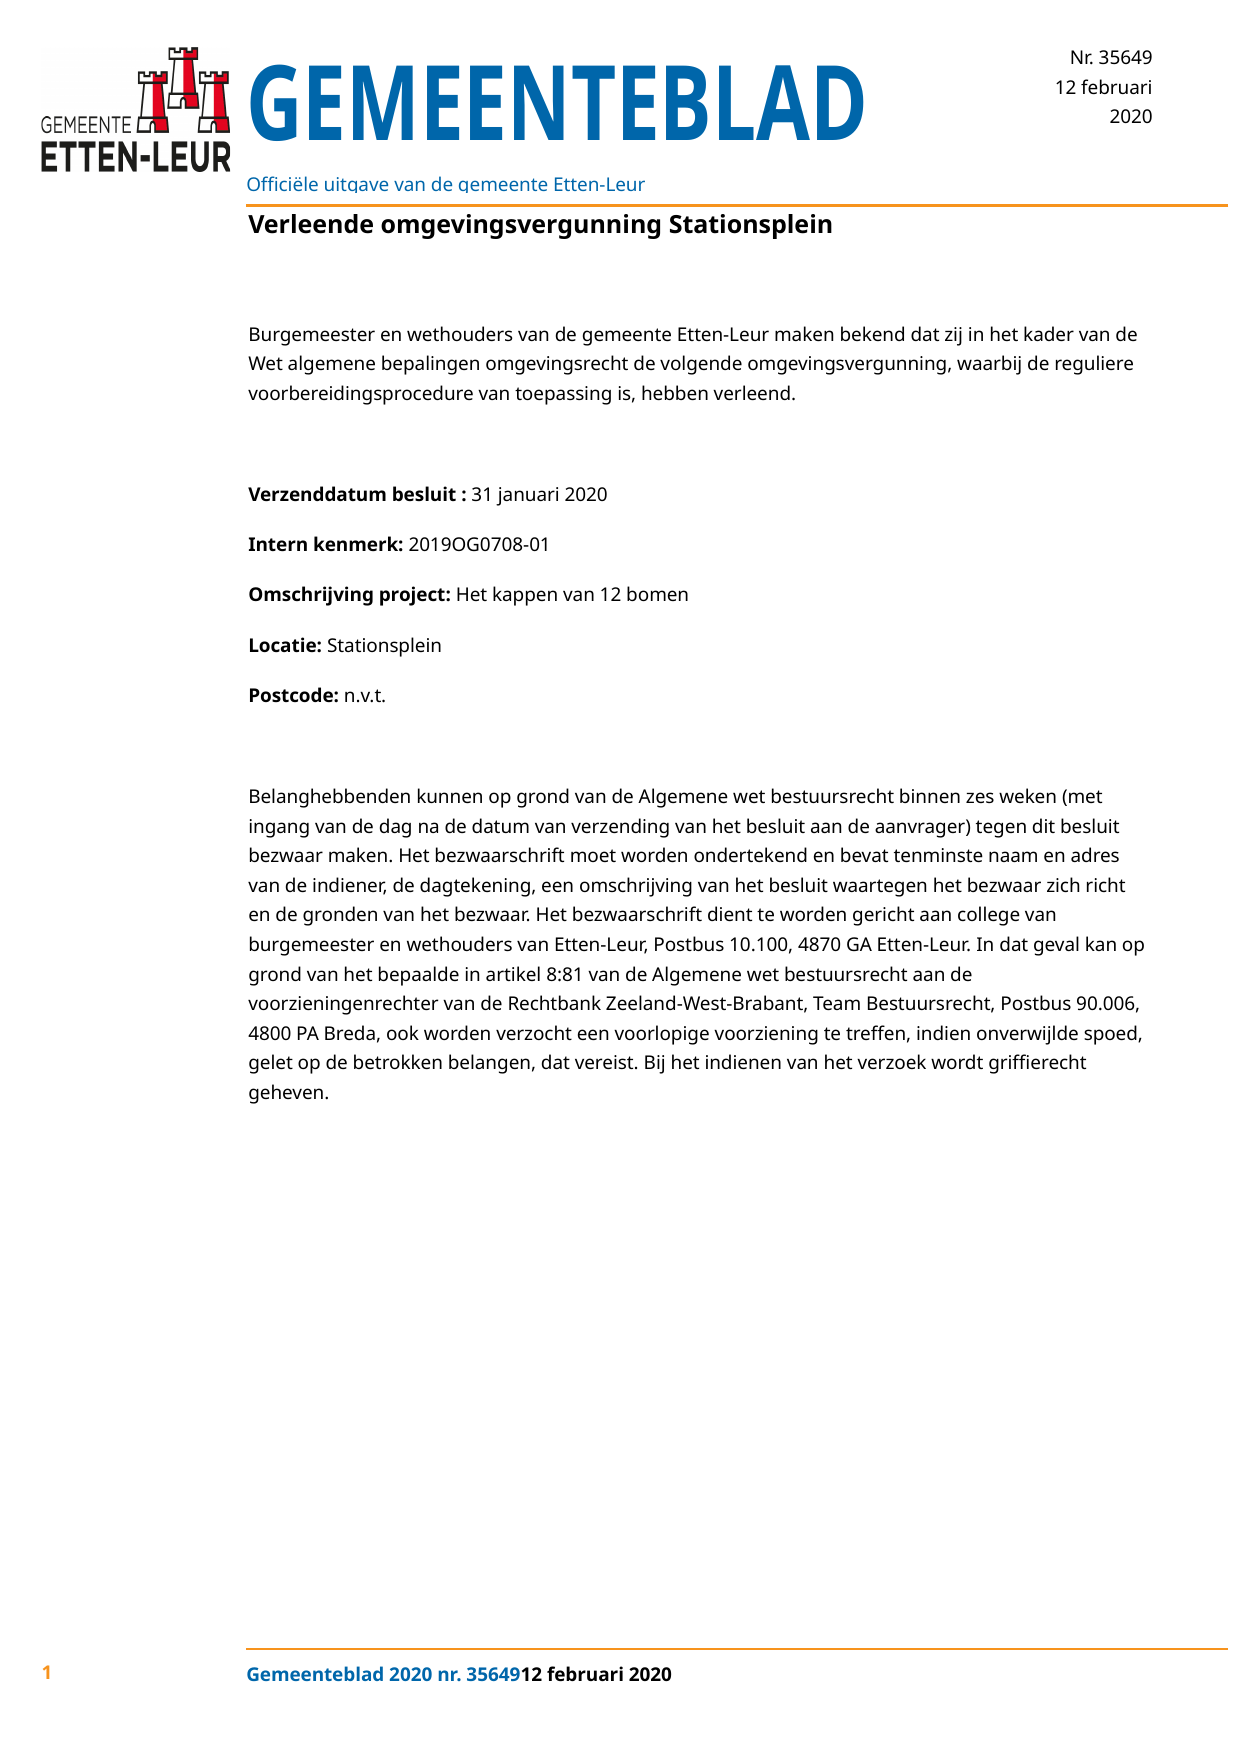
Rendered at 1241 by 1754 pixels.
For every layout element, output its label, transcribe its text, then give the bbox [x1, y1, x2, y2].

text Postcode: n.v.t. [248, 682, 1152, 708]
text Intern kenmerk: 2019OG0708-01 [248, 531, 1152, 557]
text Locatie: Stationsplein [248, 632, 1152, 658]
text Verleende omgevingsvergunning Stationsplein [248, 207, 1152, 241]
text Burgemeester en wethouders van de gemeente Etten-Leur maken bekend dat zij in het kader van de Wet algemene bepalingen omgevingsrecht de volgende omgevingsvergunning, waarbij de reguliere voorbereidingsprocedure van toepassing is, hebben verleend. [248, 321, 1152, 406]
picture [41, 47, 231, 172]
text Belanghebbenden kunnen op grond van de Algemene wet bestuursrecht binnen zes weken (met ingang van de dag na de datum van verzending van het besluit aan de aanvrager) tegen dit besluit bezwaar maken. Het bezwaarschrift moet worden ondertekend en bevat tenminste naam en adres van de indiener, de dagtekening, een omschrijving van het besluit waartegen het bezwaar zich richt en de gronden van het bezwaar. Het bezwaarschrift dient te worden gericht aan college van burgemeester en wethouders van Etten-Leur, Postbus 10.100, 4870 GA Etten-Leur. In dat geval kan op grond van het bepaalde in artikel 8:81 van de Algemene wet bestuursrecht aan de voorzieningenrechter van de Rechtbank Zeeland-West-Brabant, Team Bestuursrecht, Postbus 90.006, 4800 PA Breda, ook worden verzocht een voorlopige voorziening te treffen, indien onverwijlde spoed, gelet op de betrokken belangen, dat vereist. Bij het indienen van het verzoek wordt griffierecht geheven. [248, 783, 1152, 1105]
text Omschrijving project: Het kappen van 12 bomen [248, 582, 1152, 607]
text Verzenddatum besluit : 31 januari 2020 [248, 481, 1152, 506]
